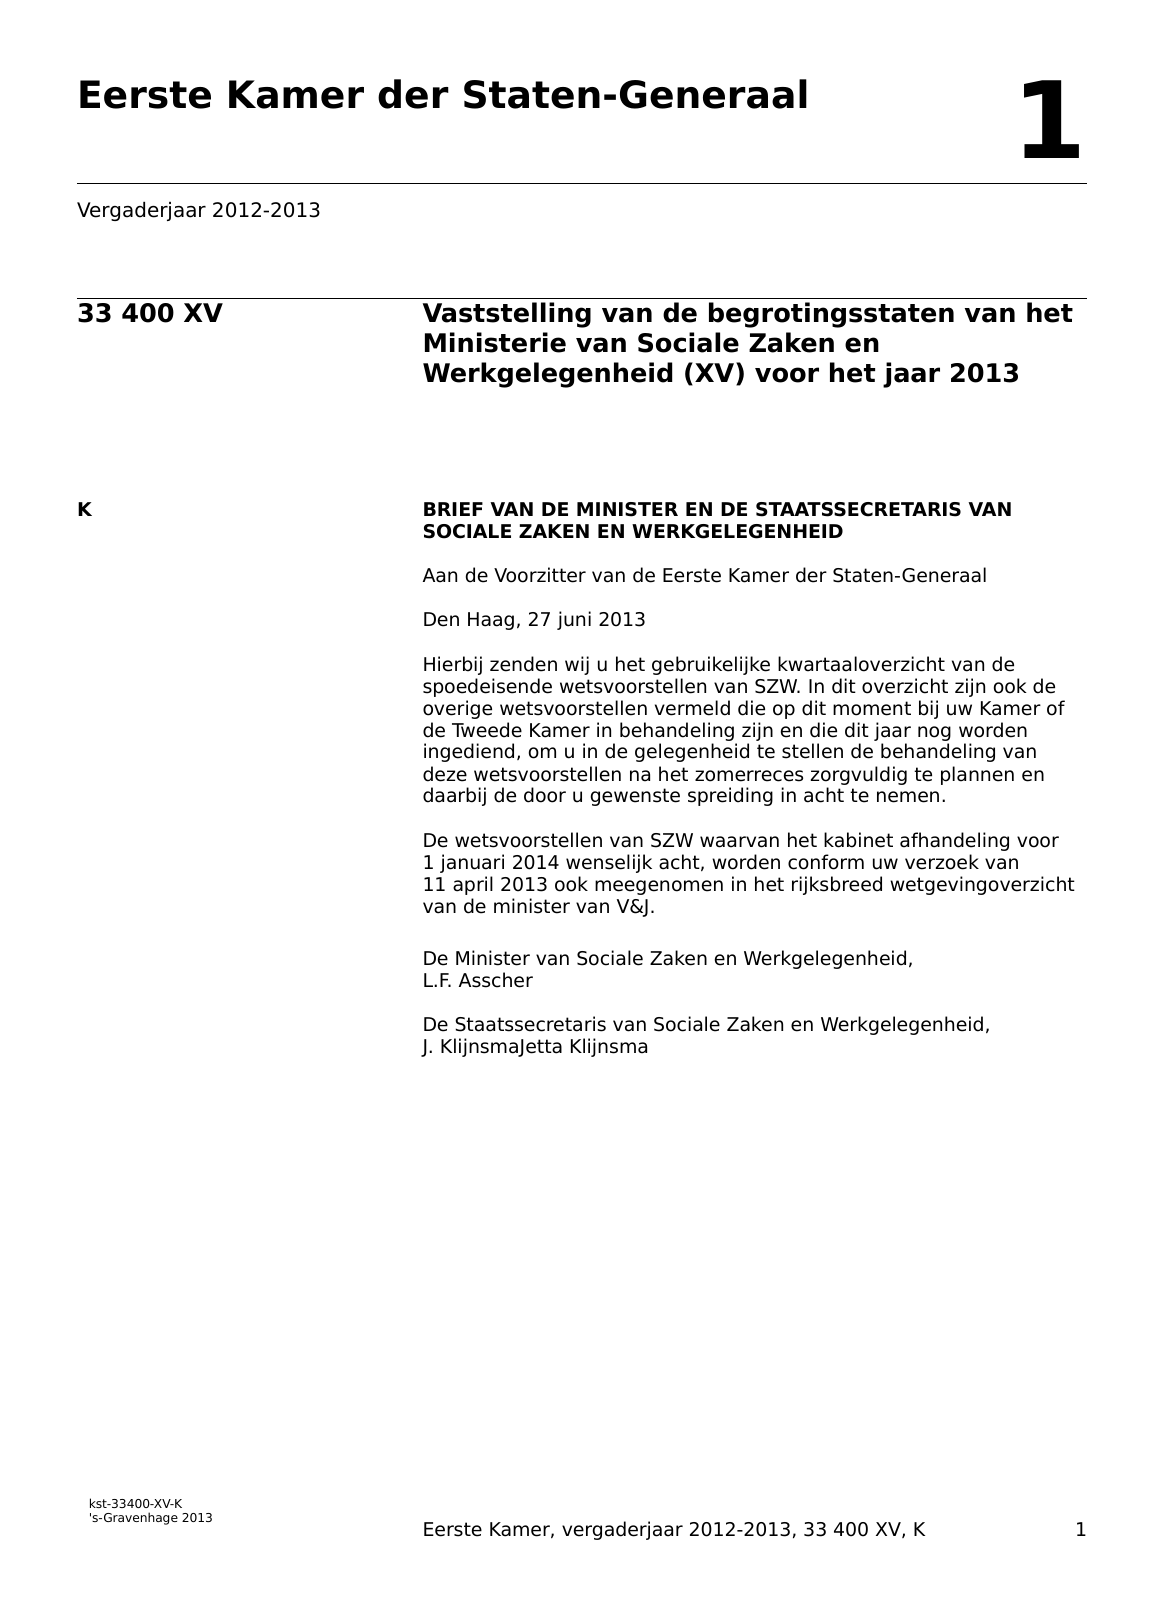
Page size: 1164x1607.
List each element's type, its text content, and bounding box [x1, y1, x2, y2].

table_cell Vergaderjaar 2012-2013 [77, 184, 1087, 298]
text De Staatssecretaris van Sociale Zaken en Werkgelegenheid, J. KlijnsmaJetta Klijnsma [422, 1014, 1087, 1058]
subtitle K BRIEF VAN DE MINISTER EN DE STAATSSECRETARIS VAN SOCIALE ZAKEN EN WERKGELEGENHEID [77, 499, 1087, 543]
text Hierbij zenden wij u het gebruikelijke kwartaaloverzicht van de spoedeisende wetsvoorstellen van SZW. In dit overzicht zijn ook de overige wetsvoorstellen vermeld die op dit moment bij uw Kamer of de Tweede Kamer in behandeling zijn en die dit jaar nog worden ingediend, om u in de gelegenheid te stellen de behandeling van deze wetsvoorstellen na het zomerreces zorgvuldig te plannen en daarbij de door u gewenste spreiding in acht te nemen. [422, 653, 1087, 807]
text 's-Gravenhage 2013 [88, 1511, 323, 1525]
text Den Haag, 27 juni 2013 [422, 609, 1087, 631]
text De wetsvoorstellen van SZW waarvan het kabinet afhandeling voor 1 januari 2014 wenselijk acht, worden conform uw verzoek van 11 april 2013 ook meegenomen in het rijksbreed wetgevingoverzicht van de minister van V&J. [422, 829, 1087, 917]
subtitle 33 400 XV Vaststelling van de begrotingsstaten van het Ministerie van Sociale Zaken en Werkgelegenheid (XV) voor het jaar 2013 [77, 299, 1087, 388]
table_header Eerste Kamer der Staten-Generaal [77, 59, 886, 183]
text Aan de Voorzitter van de Eerste Kamer der Staten-Generaal [422, 565, 1087, 587]
text kst-33400-XV-K [88, 1497, 323, 1511]
text De Minister van Sociale Zaken en Werkgelegenheid, L.F. Asscher [422, 947, 1087, 991]
table_header 1 [886, 59, 1087, 183]
